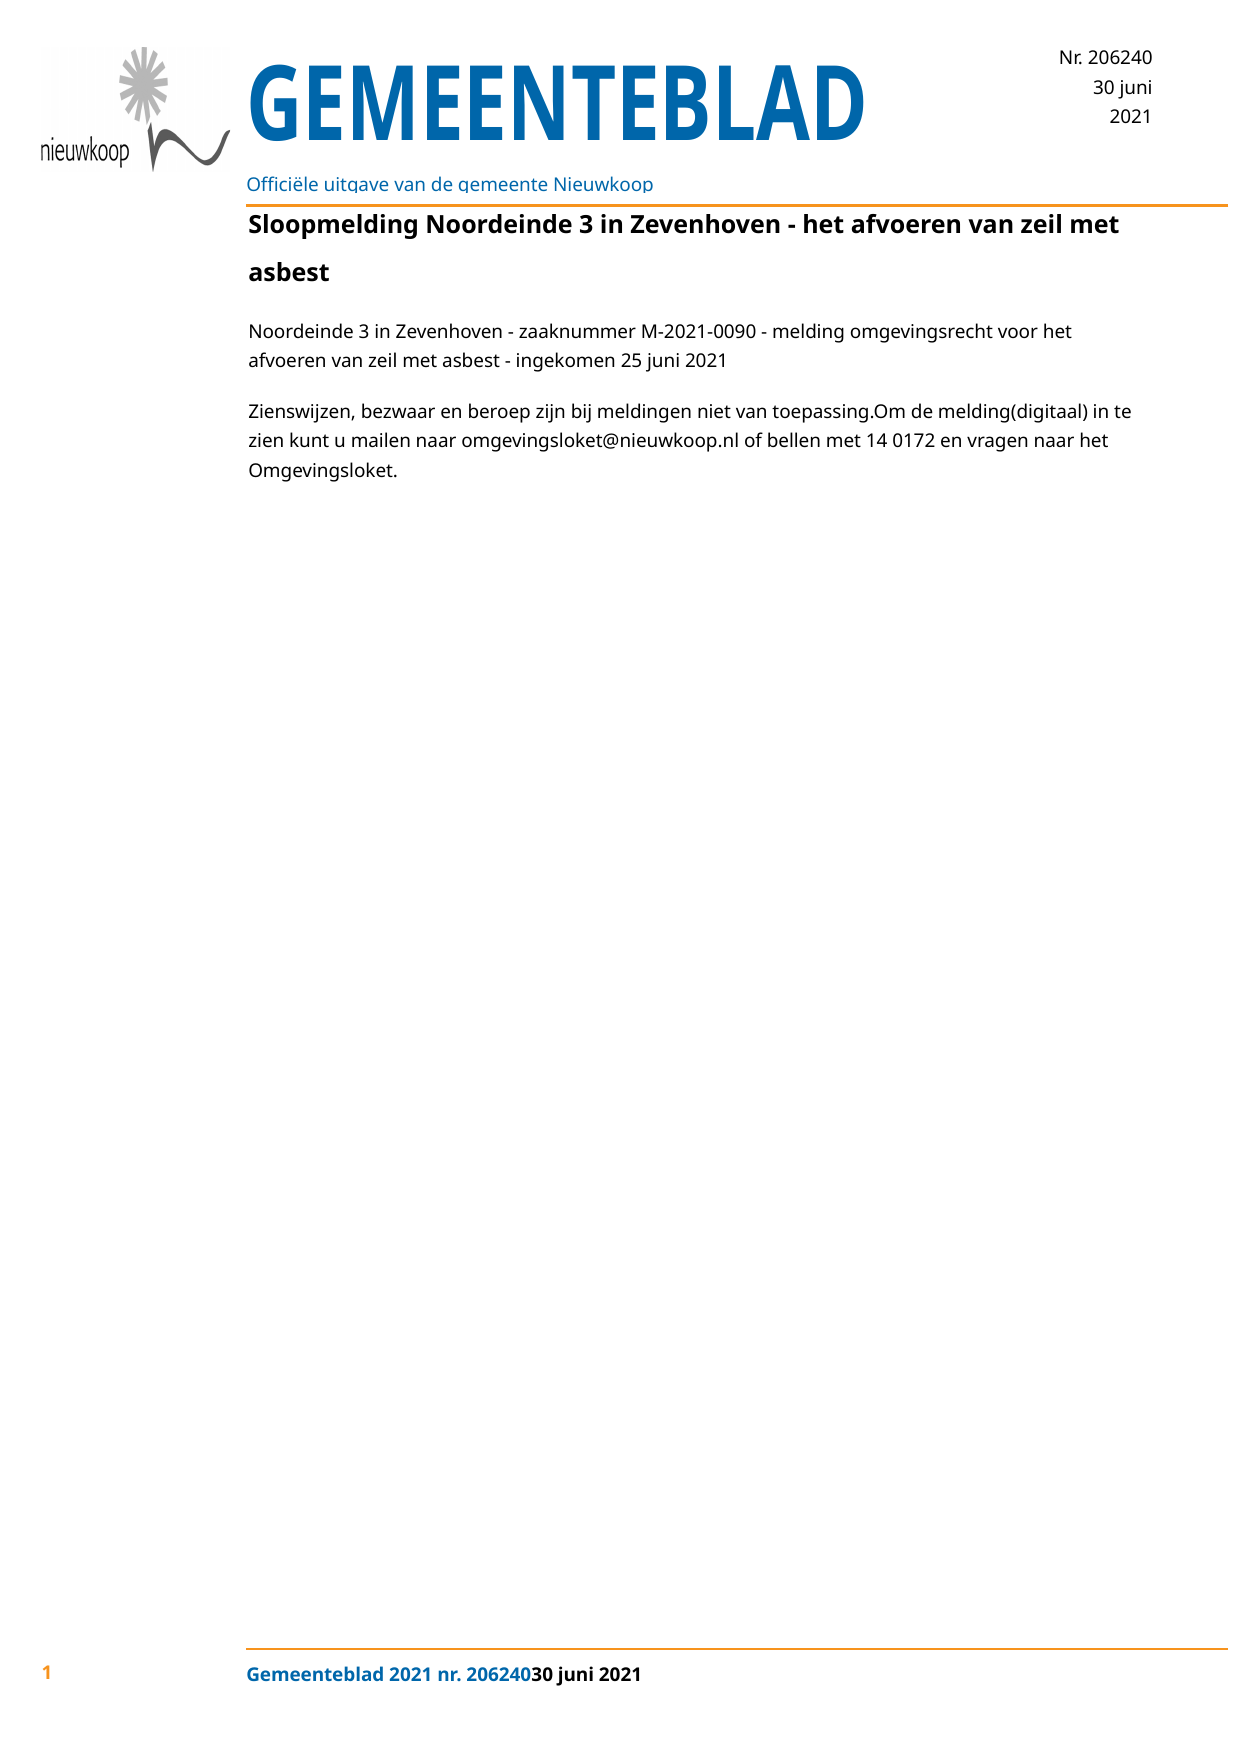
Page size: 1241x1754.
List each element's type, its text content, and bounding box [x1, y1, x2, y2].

text Noordeinde 3 in Zevenhoven - zaaknummer M-2021-0090 - melding omgevingsrecht voor het afvoeren van zeil met asbest - ingekomen 25 juni 2021 [248, 318, 1152, 373]
text Zienswijzen, bezwaar en beroep zijn bij meldingen niet van toepassing.Om de melding(digitaal) in te zien kunt u mailen naar omgevingsloket@nieuwkoop.nl of bellen met 14 0172 en vragen naar het Omgevingsloket. [248, 398, 1152, 483]
text Sloopmelding Noordeinde 3 in Zevenhoven - het afvoeren van zeil met asbest [248, 207, 1152, 288]
picture [41, 47, 231, 172]
